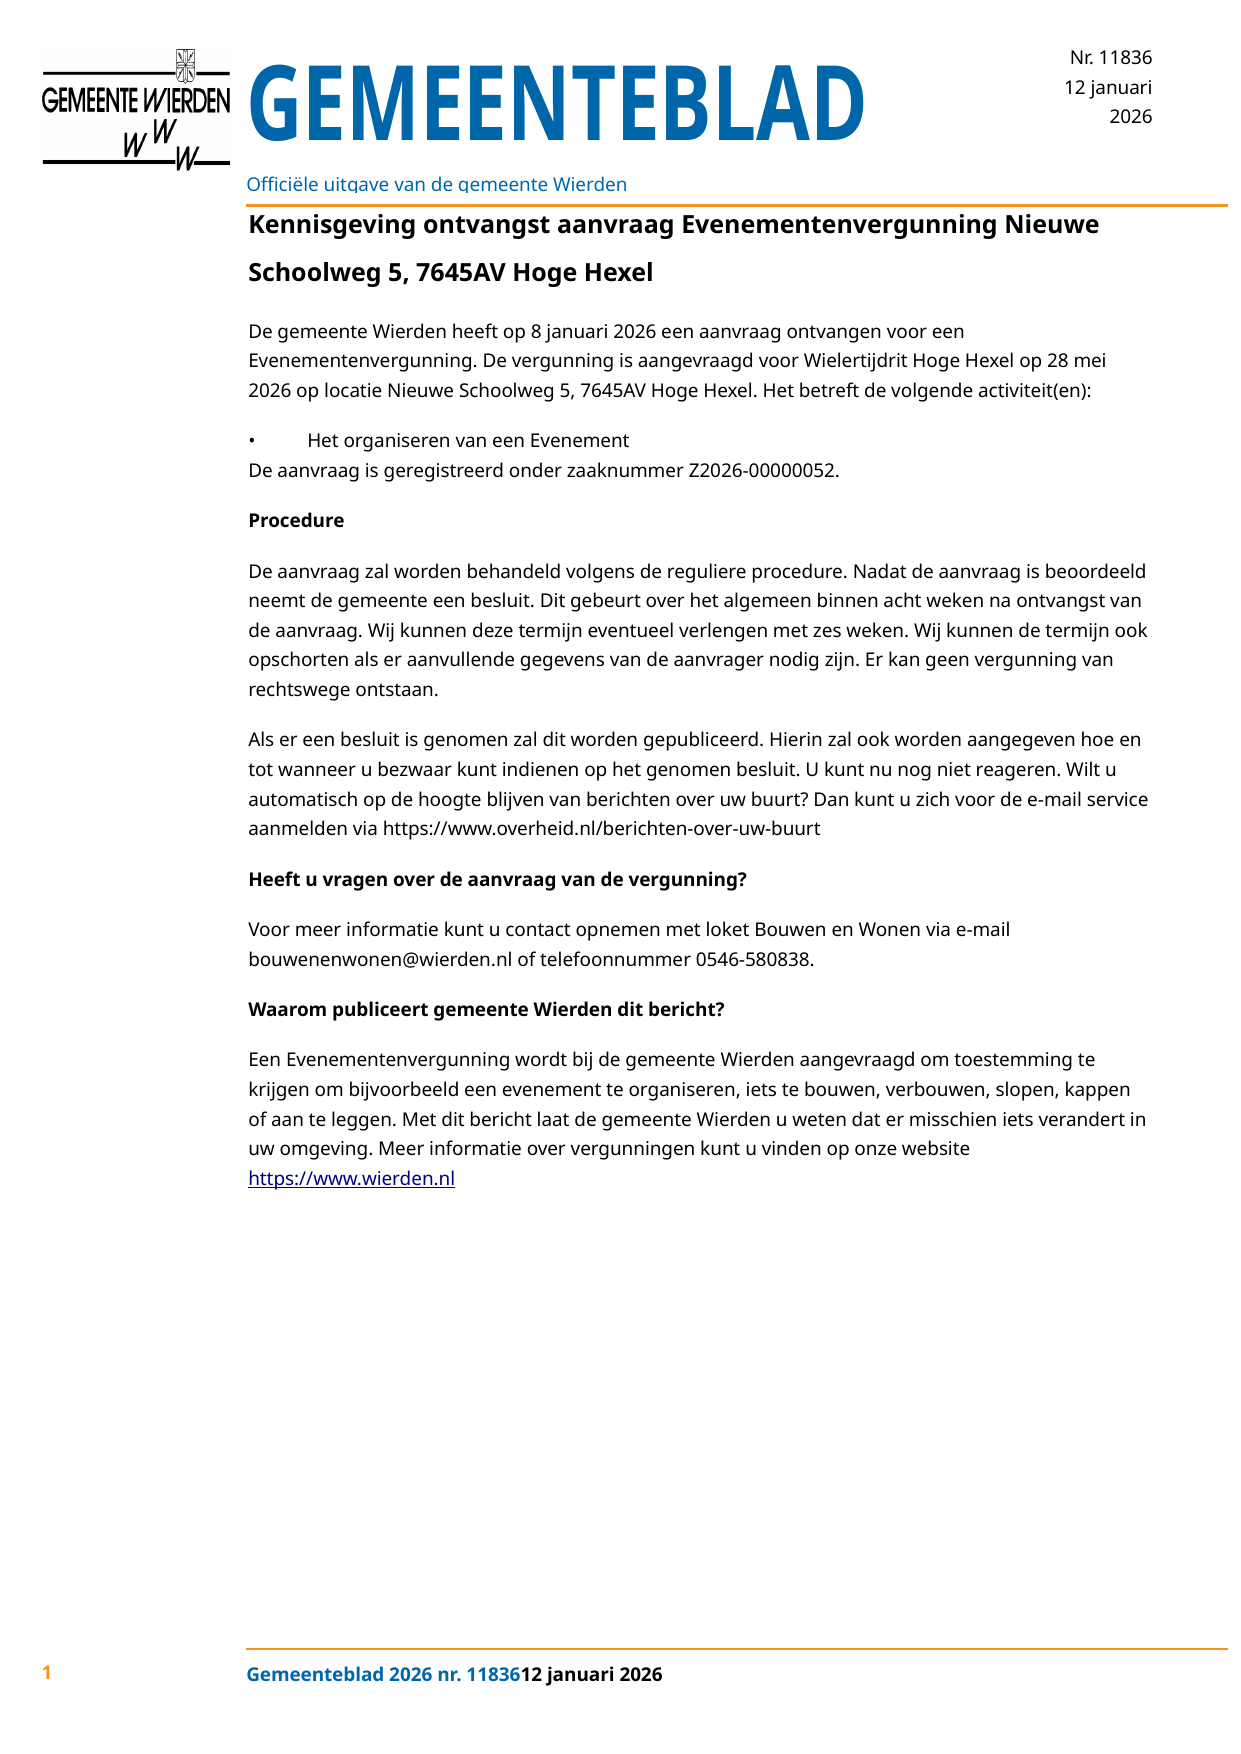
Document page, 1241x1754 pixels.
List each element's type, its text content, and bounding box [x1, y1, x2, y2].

text De aanvraag is geregistreerd onder zaaknummer Z2026-00000052. [248, 457, 1152, 483]
text Een Evenementenvergunning wordt bij de gemeente Wierden aangevraagd om toestemming te krijgen om bijvoorbeeld een evenement te organiseren, iets te bouwen, verbouwen, slopen, kappen of aan te leggen. Met dit bericht laat de gemeente Wierden u weten dat er misschien iets verandert in uw omgeving. Meer informatie over vergunningen kunt u vinden op onze website https://www.wierden.nl [248, 1047, 1152, 1191]
text Als er een besluit is genomen zal dit worden gepubliceerd. Hierin zal ook worden aangegeven hoe en tot wanneer u bezwaar kunt indienen op het genomen besluit. U kunt nu nog niet reageren. Wilt u automatisch op de hoogte blijven van berichten over uw buurt? Dan kunt u zich voor de e-mail service aanmelden via https://www.overheid.nl/berichten-over-uw-buurt [248, 727, 1152, 841]
text Procedure [248, 507, 1152, 533]
text De gemeente Wierden heeft op 8 januari 2026 een aanvraag ontvangen voor een Evenementenvergunning. De vergunning is aangevraagd voor Wielertijdrit Hoge Hexel op 28 mei 2026 op locatie Nieuwe Schoolweg 5, 7645AV Hoge Hexel. Het betreft de volgende activiteit(en): [248, 318, 1152, 403]
text Heeft u vragen over de aanvraag van de vergunning? [248, 866, 1152, 892]
picture [41, 47, 231, 172]
text Voor meer informatie kunt u contact opnemen met loket Bouwen en Wonen via e-mail bouwenenwonen@wierden.nl of telefoonnummer 0546-580838. [248, 916, 1152, 972]
list Het organiseren van een Evenement [248, 427, 1152, 453]
text De aanvraag zal worden behandeld volgens de reguliere procedure. Nadat de aanvraag is beoordeeld neemt de gemeente een besluit. Dit gebeurt over het algemeen binnen acht weken na ontvangst van de aanvraag. Wij kunnen deze termijn eventueel verlengen met zes weken. Wij kunnen de termijn ook opschorten als er aanvullende gegevens van de aanvrager nodig zijn. Er kan geen vergunning van rechtswege ontstaan. [248, 558, 1152, 702]
text Waarom publiceert gemeente Wierden dit bericht? [248, 996, 1152, 1022]
text Kennisgeving ontvangst aanvraag Evenementenvergunning Nieuwe Schoolweg 5, 7645AV Hoge Hexel [248, 207, 1152, 288]
